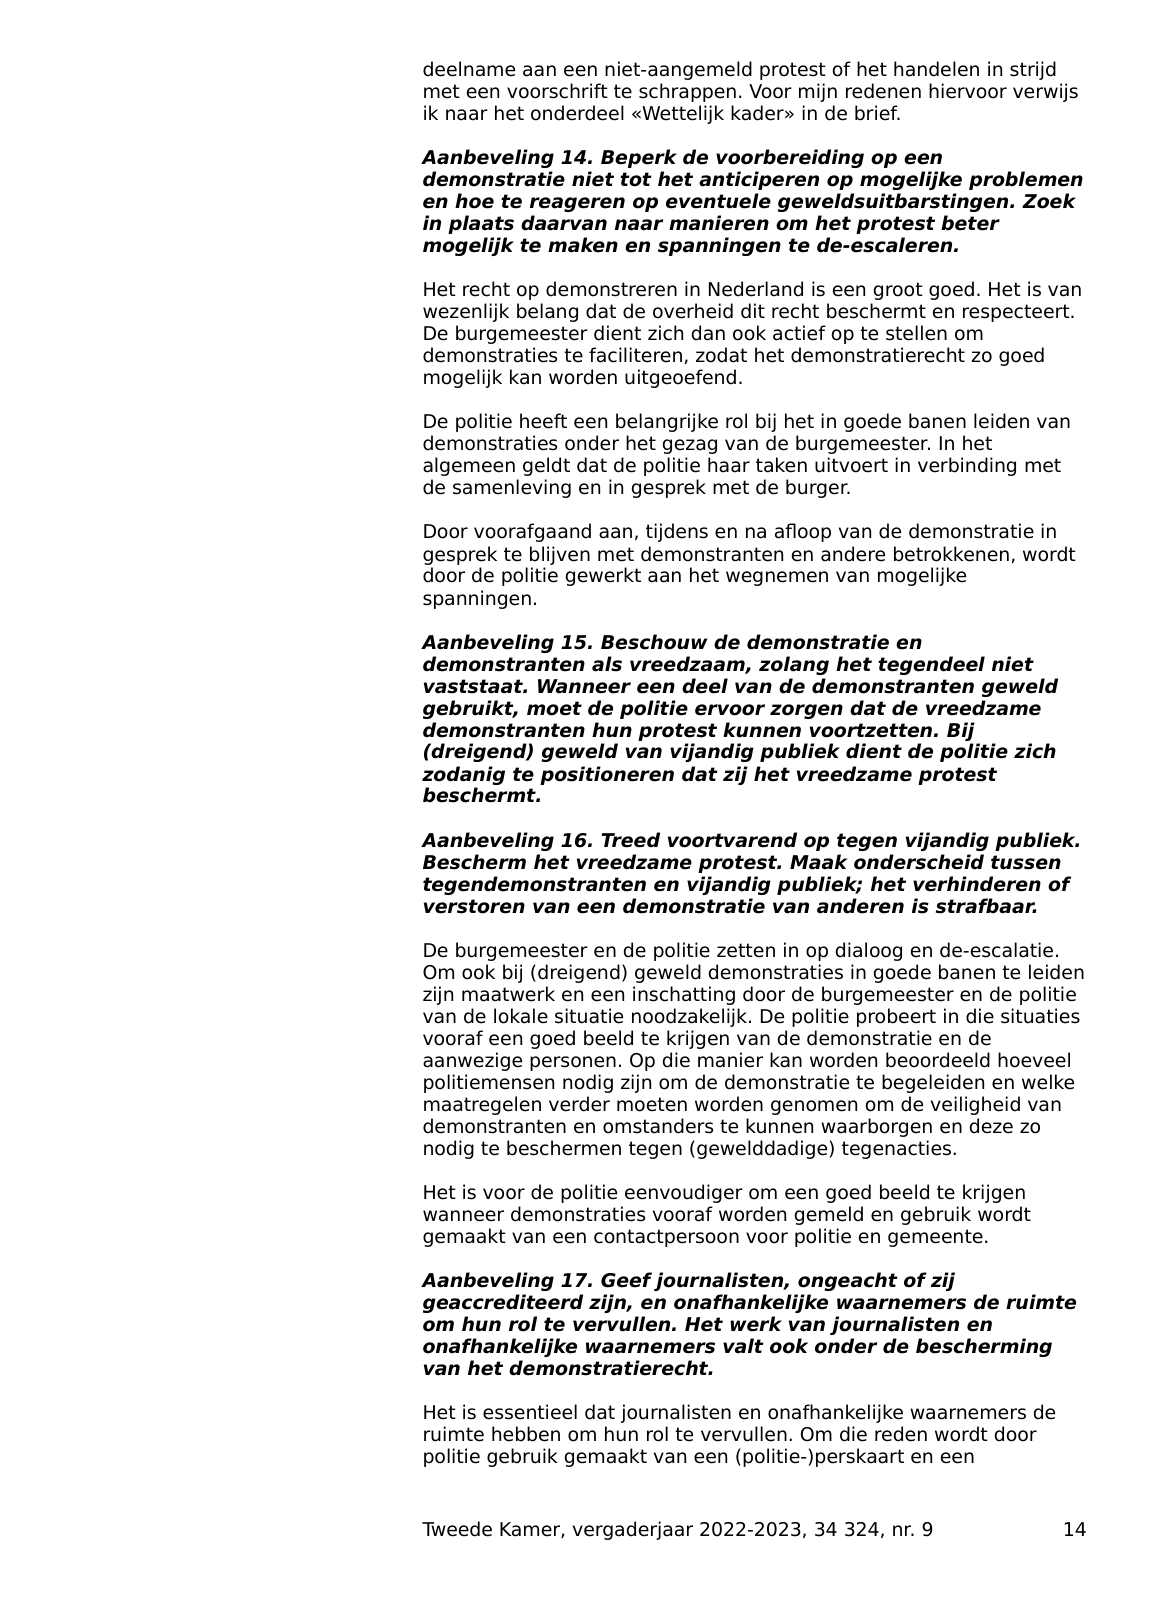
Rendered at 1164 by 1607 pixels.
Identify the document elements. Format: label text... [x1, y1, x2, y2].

text Aanbeveling 14. Beperk de voorbereiding op een demonstratie niet tot het anticiperen op mogelijke problemen en hoe te reageren op eventuele geweldsuitbarstingen. Zoek in plaats daarvan naar manieren om het protest beter mogelijk te maken en spanningen te de-escaleren. [422, 147, 1087, 257]
text Het is voor de politie eenvoudiger om een goed beeld te krijgen wanneer demonstraties vooraf worden gemeld en gebruik wordt gemaakt van een contactpersoon voor politie en gemeente. [422, 1182, 1087, 1248]
text Aanbeveling 16. Treed voortvarend op tegen vijandig publiek. Bescherm het vreedzame protest. Maak onderscheid tussen tegendemonstranten en vijandig publiek; het verhinderen of verstoren van een demonstratie van anderen is strafbaar. [422, 829, 1087, 917]
text Aanbeveling 17. Geef journalisten, ongeacht of zij geaccrediteerd zijn, en onafhankelijke waarnemers de ruimte om hun rol te vervullen. Het werk van journalisten en onafhankelijke waarnemers valt ook onder de bescherming van het demonstratierecht. [422, 1270, 1087, 1380]
text deelname aan een niet-aangemeld protest of het handelen in strijd met een voorschrift te schrappen. Voor mijn redenen hiervoor verwijs ik naar het onderdeel «Wettelijk kader» in de brief. [422, 59, 1087, 125]
text Het recht op demonstreren in Nederland is een groot goed. Het is van wezenlijk belang dat de overheid dit recht beschermt en respecteert. De burgemeester dient zich dan ook actief op te stellen om demonstraties te faciliteren, zodat het demonstratierecht zo goed mogelijk kan worden uitgeoefend. [422, 279, 1087, 389]
text Het is essentieel dat journalisten en onafhankelijke waarnemers de ruimte hebben om hun rol te vervullen. Om die reden wordt door politie gebruik gemaakt van een (politie-)perskaart en een [422, 1402, 1087, 1468]
text Door voorafgaand aan, tijdens en na afloop van de demonstratie in gesprek te blijven met demonstranten en andere betrokkenen, wordt door de politie gewerkt aan het wegnemen van mogelijke spanningen. [422, 521, 1087, 609]
text De burgemeester en de politie zetten in op dialoog en de-escalatie. Om ook bij (dreigend) geweld demonstraties in goede banen te leiden zijn maatwerk en een inschatting door de burgemeester en de politie van de lokale situatie noodzakelijk. De politie probeert in die situaties vooraf een goed beeld te krijgen van de demonstratie en de aanwezige personen. Op die manier kan worden beoordeeld hoeveel politiemensen nodig zijn om de demonstratie te begeleiden en welke maatregelen verder moeten worden genomen om de veiligheid van demonstranten en omstanders te kunnen waarborgen en deze zo nodig te beschermen tegen (gewelddadige) tegenacties. [422, 940, 1087, 1159]
text Aanbeveling 15. Beschouw de demonstratie en demonstranten als vreedzaam, zolang het tegendeel niet vaststaat. Wanneer een deel van de demonstranten geweld gebruikt, moet de politie ervoor zorgen dat de vreedzame demonstranten hun protest kunnen voortzetten. Bij (dreigend) geweld van vijandig publiek dient de politie zich zodanig te positioneren dat zij het vreedzame protest beschermt. [422, 632, 1087, 807]
text De politie heeft een belangrijke rol bij het in goede banen leiden van demonstraties onder het gezag van de burgemeester. In het algemeen geldt dat de politie haar taken uitvoert in verbinding met de samenleving en in gesprek met de burger. [422, 411, 1087, 499]
